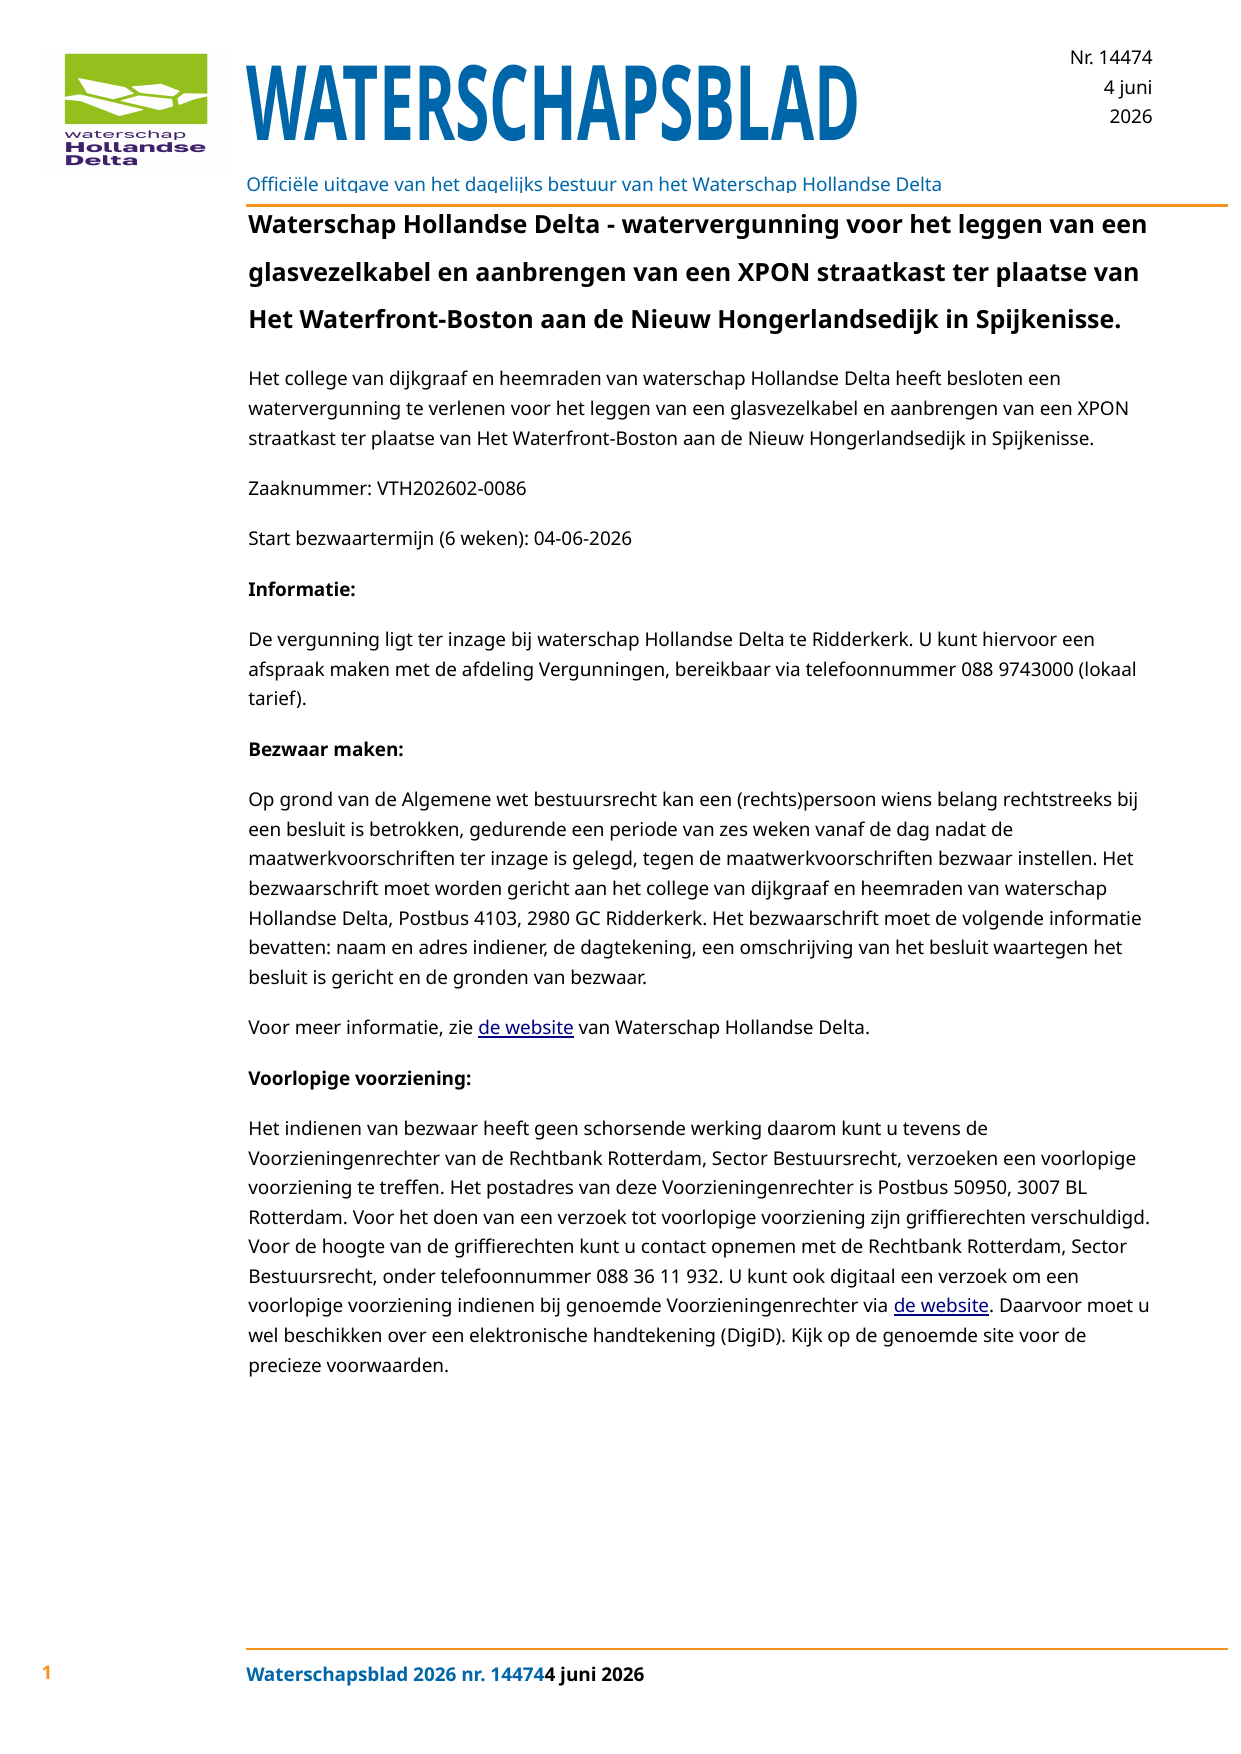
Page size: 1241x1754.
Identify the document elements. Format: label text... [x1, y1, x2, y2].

text Op grond van de Algemene wet bestuursrecht kan een (rechts)persoon wiens belang rechtstreeks bij een besluit is betrokken, gedurende een periode van zes weken vanaf de dag nadat de maatwerkvoorschriften ter inzage is gelegd, tegen de maatwerkvoorschriften bezwaar instellen. Het bezwaarschrift moet worden gericht aan het college van dijkgraaf en heemraden van waterschap Hollandse Delta, Postbus 4103, 2980 GC Ridderkerk. Het bezwaarschrift moet de volgende informatie bevatten: naam en adres indiener, de dagtekening, een omschrijving van het besluit waartegen het besluit is gericht en de gronden van bezwaar. [248, 786, 1152, 989]
text Voor meer informatie, zie de website van Waterschap Hollandse Delta. [248, 1014, 1152, 1040]
text Het college van dijkgraaf en heemraden van waterschap Hollandse Delta heeft besloten een watervergunning te verlenen voor het leggen van een glasvezelkabel en aanbrengen van een XPON straatkast ter plaatse van Het Waterfront-Boston aan de Nieuw Hongerlandsedijk in Spijkenisse. [248, 366, 1152, 450]
text Bezwaar maken: [248, 736, 1152, 762]
text Informatie: [248, 576, 1152, 602]
text Het indienen van bezwaar heeft geen schorsende werking daarom kunt u tevens de Voorzieningenrechter van de Rechtbank Rotterdam, Sector Bestuursrecht, verzoeken een voorlopige voorziening te treffen. Het postadres van deze Voorzieningenrechter is Postbus 50950, 3007 BL Rotterdam. Voor het doen van een verzoek tot voorlopige voorziening zijn griffierechten verschuldigd. Voor de hoogte van de griffierechten kunt u contact opnemen met de Rechtbank Rotterdam, Sector Bestuursrecht, onder telefoonnummer 088 36 11 932. U kunt ook digitaal een verzoek om een voorlopige voorziening indienen bij genoemde Voorzieningenrechter via de website. Daarvoor moet u wel beschikken over een elektronische handtekening (DigiD). Kijk op de genoemde site voor de precieze voorwaarden. [248, 1115, 1152, 1377]
text De vergunning ligt ter inzage bij waterschap Hollandse Delta te Ridderkerk. U kunt hiervoor een afspraak maken met de afdeling Vergunningen, bereikbaar via telefoonnummer 088 9743000 (lokaal tarief). [248, 626, 1152, 711]
text Start bezwaartermijn (6 weken): 04-06-2026 [248, 526, 1152, 551]
text Zaaknummer: VTH202602-0086 [248, 475, 1152, 501]
text Waterschap Hollandse Delta - watervergunning voor het leggen van een glasvezelkabel en aanbrengen van een XPON straatkast ter plaatse van Het Waterfront-Boston aan de Nieuw Hongerlandsedijk in Spijkenisse. [248, 207, 1152, 336]
picture [41, 47, 231, 172]
text Voorlopige voorziening: [248, 1065, 1152, 1090]
